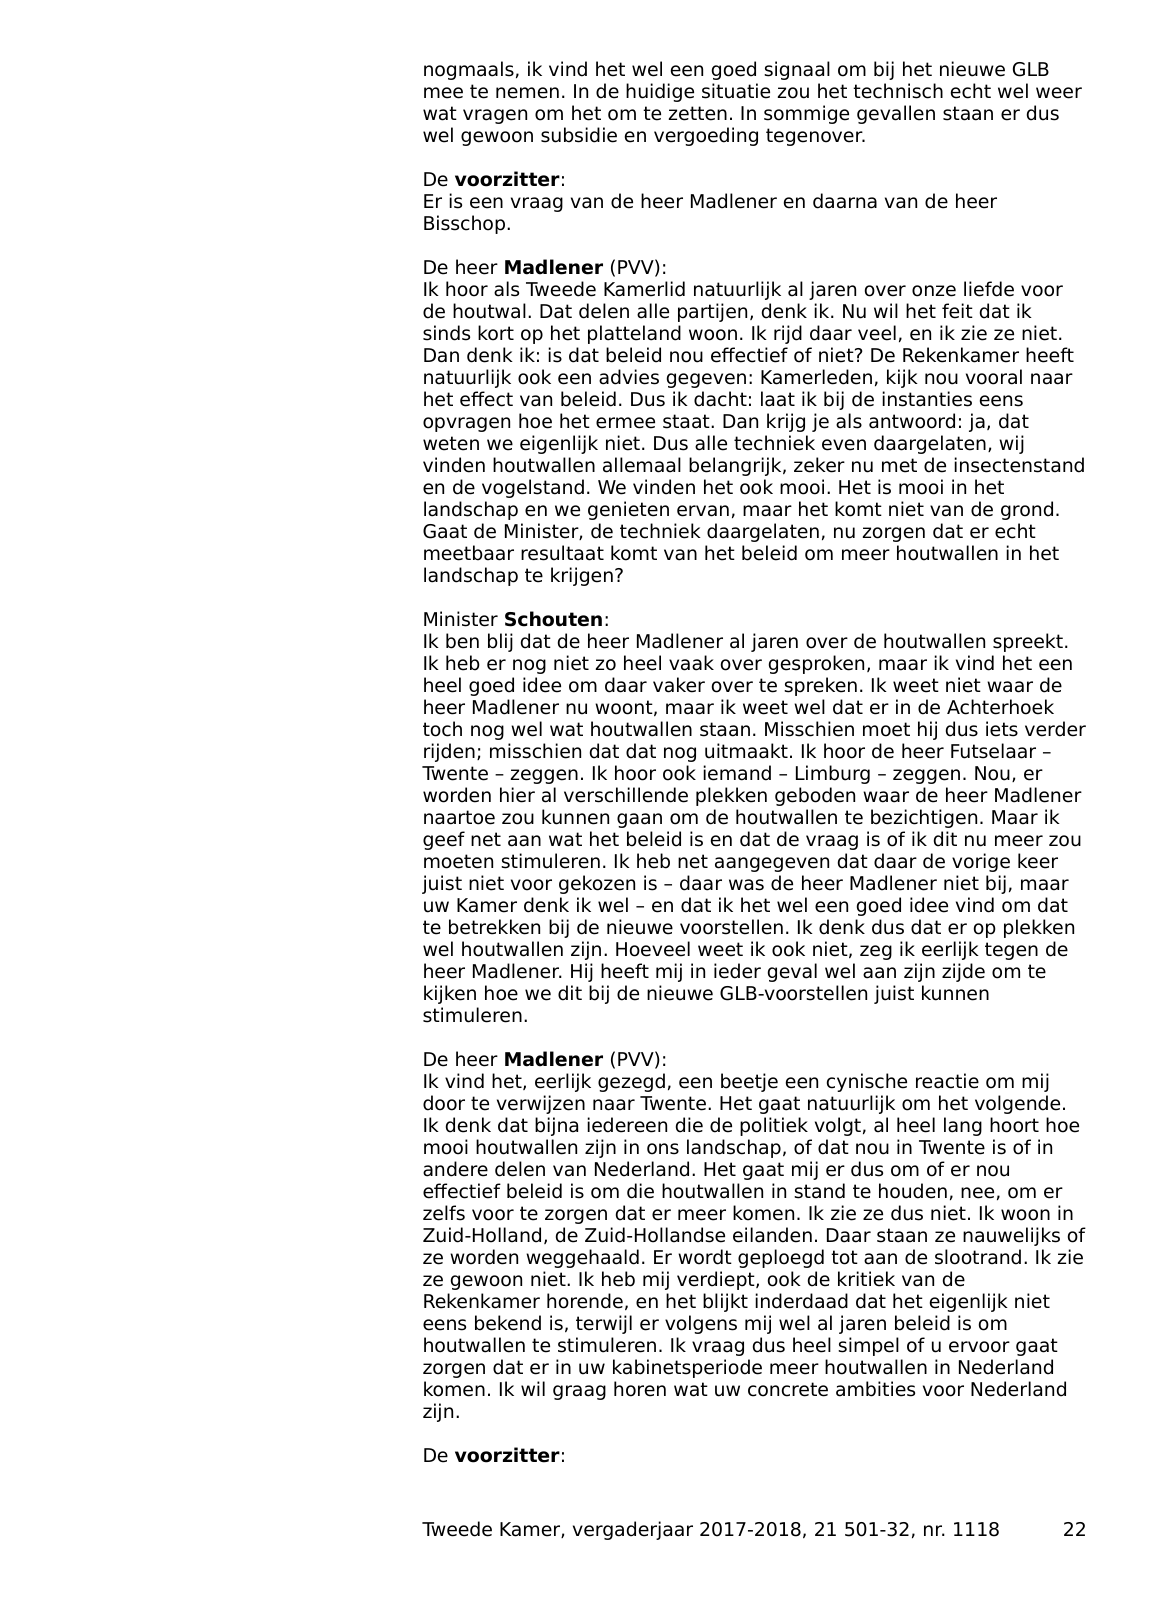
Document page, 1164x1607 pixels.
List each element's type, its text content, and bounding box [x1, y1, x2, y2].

text Minister Schouten: [422, 609, 1087, 631]
text Ik vind het, eerlijk gezegd, een beetje een cynische reactie om mij door te verwijzen naar Twente. Het gaat natuurlijk om het volgende. Ik denk dat bijna iedereen die de politiek volgt, al heel lang hoort hoe mooi houtwallen zijn in ons landschap, of dat nou in Twente is of in andere delen van Nederland. Het gaat mij er dus om of er nou effectief beleid is om die houtwallen in stand te houden, nee, om er zelfs voor te zorgen dat er meer komen. Ik zie ze dus niet. Ik woon in Zuid-Holland, de Zuid-Hollandse eilanden. Daar staan ze nauwelijks of ze worden weggehaald. Er wordt geploegd tot aan de slootrand. Ik zie ze gewoon niet. Ik heb mij verdiept, ook de kritiek van de Rekenkamer horende, en het blijkt inderdaad dat het eigenlijk niet eens bekend is, terwijl er volgens mij wel al jaren beleid is om houtwallen te stimuleren. Ik vraag dus heel simpel of u ervoor gaat zorgen dat er in uw kabinetsperiode meer houtwallen in Nederland komen. Ik wil graag horen wat uw concrete ambities voor Nederland zijn. [422, 1071, 1087, 1423]
text De heer Madlener (PVV): [422, 257, 1087, 279]
text De heer Madlener (PVV): [422, 1049, 1087, 1071]
text De voorzitter: [422, 169, 1087, 191]
text Er is een vraag van de heer Madlener en daarna van de heer Bisschop. [422, 191, 1087, 235]
text De voorzitter: [422, 1445, 1087, 1467]
text Ik ben blij dat de heer Madlener al jaren over de houtwallen spreekt. Ik heb er nog niet zo heel vaak over gesproken, maar ik vind het een heel goed idee om daar vaker over te spreken. Ik weet niet waar de heer Madlener nu woont, maar ik weet wel dat er in de Achterhoek toch nog wel wat houtwallen staan. Misschien moet hij dus iets verder rijden; misschien dat dat nog uitmaakt. Ik hoor de heer Futselaar – Twente – zeggen. Ik hoor ook iemand – Limburg – zeggen. Nou, er worden hier al verschillende plekken geboden waar de heer Madlener naartoe zou kunnen gaan om de houtwallen te bezichtigen. Maar ik geef net aan wat het beleid is en dat de vraag is of ik dit nu meer zou moeten stimuleren. Ik heb net aangegeven dat daar de vorige keer juist niet voor gekozen is – daar was de heer Madlener niet bij, maar uw Kamer denk ik wel – en dat ik het wel een goed idee vind om dat te betrekken bij de nieuwe voorstellen. Ik denk dus dat er op plekken wel houtwallen zijn. Hoeveel weet ik ook niet, zeg ik eerlijk tegen de heer Madlener. Hij heeft mij in ieder geval wel aan zijn zijde om te kijken hoe we dit bij de nieuwe GLB-voorstellen juist kunnen stimuleren. [422, 631, 1087, 1027]
text Ik hoor als Tweede Kamerlid natuurlijk al jaren over onze liefde voor de houtwal. Dat delen alle partijen, denk ik. Nu wil het feit dat ik sinds kort op het platteland woon. Ik rijd daar veel, en ik zie ze niet. Dan denk ik: is dat beleid nou effectief of niet? De Rekenkamer heeft natuurlijk ook een advies gegeven: Kamerleden, kijk nou vooral naar het effect van beleid. Dus ik dacht: laat ik bij de instanties eens opvragen hoe het ermee staat. Dan krijg je als antwoord: ja, dat weten we eigenlijk niet. Dus alle techniek even daargelaten, wij vinden houtwallen allemaal belangrijk, zeker nu met de insectenstand en de vogelstand. We vinden het ook mooi. Het is mooi in het landschap en we genieten ervan, maar het komt niet van de grond. Gaat de Minister, de techniek daargelaten, nu zorgen dat er echt meetbaar resultaat komt van het beleid om meer houtwallen in het landschap te krijgen? [422, 279, 1087, 587]
text nogmaals, ik vind het wel een goed signaal om bij het nieuwe GLB mee te nemen. In de huidige situatie zou het technisch echt wel weer wat vragen om het om te zetten. In sommige gevallen staan er dus wel gewoon subsidie en vergoeding tegenover. [422, 59, 1087, 147]
